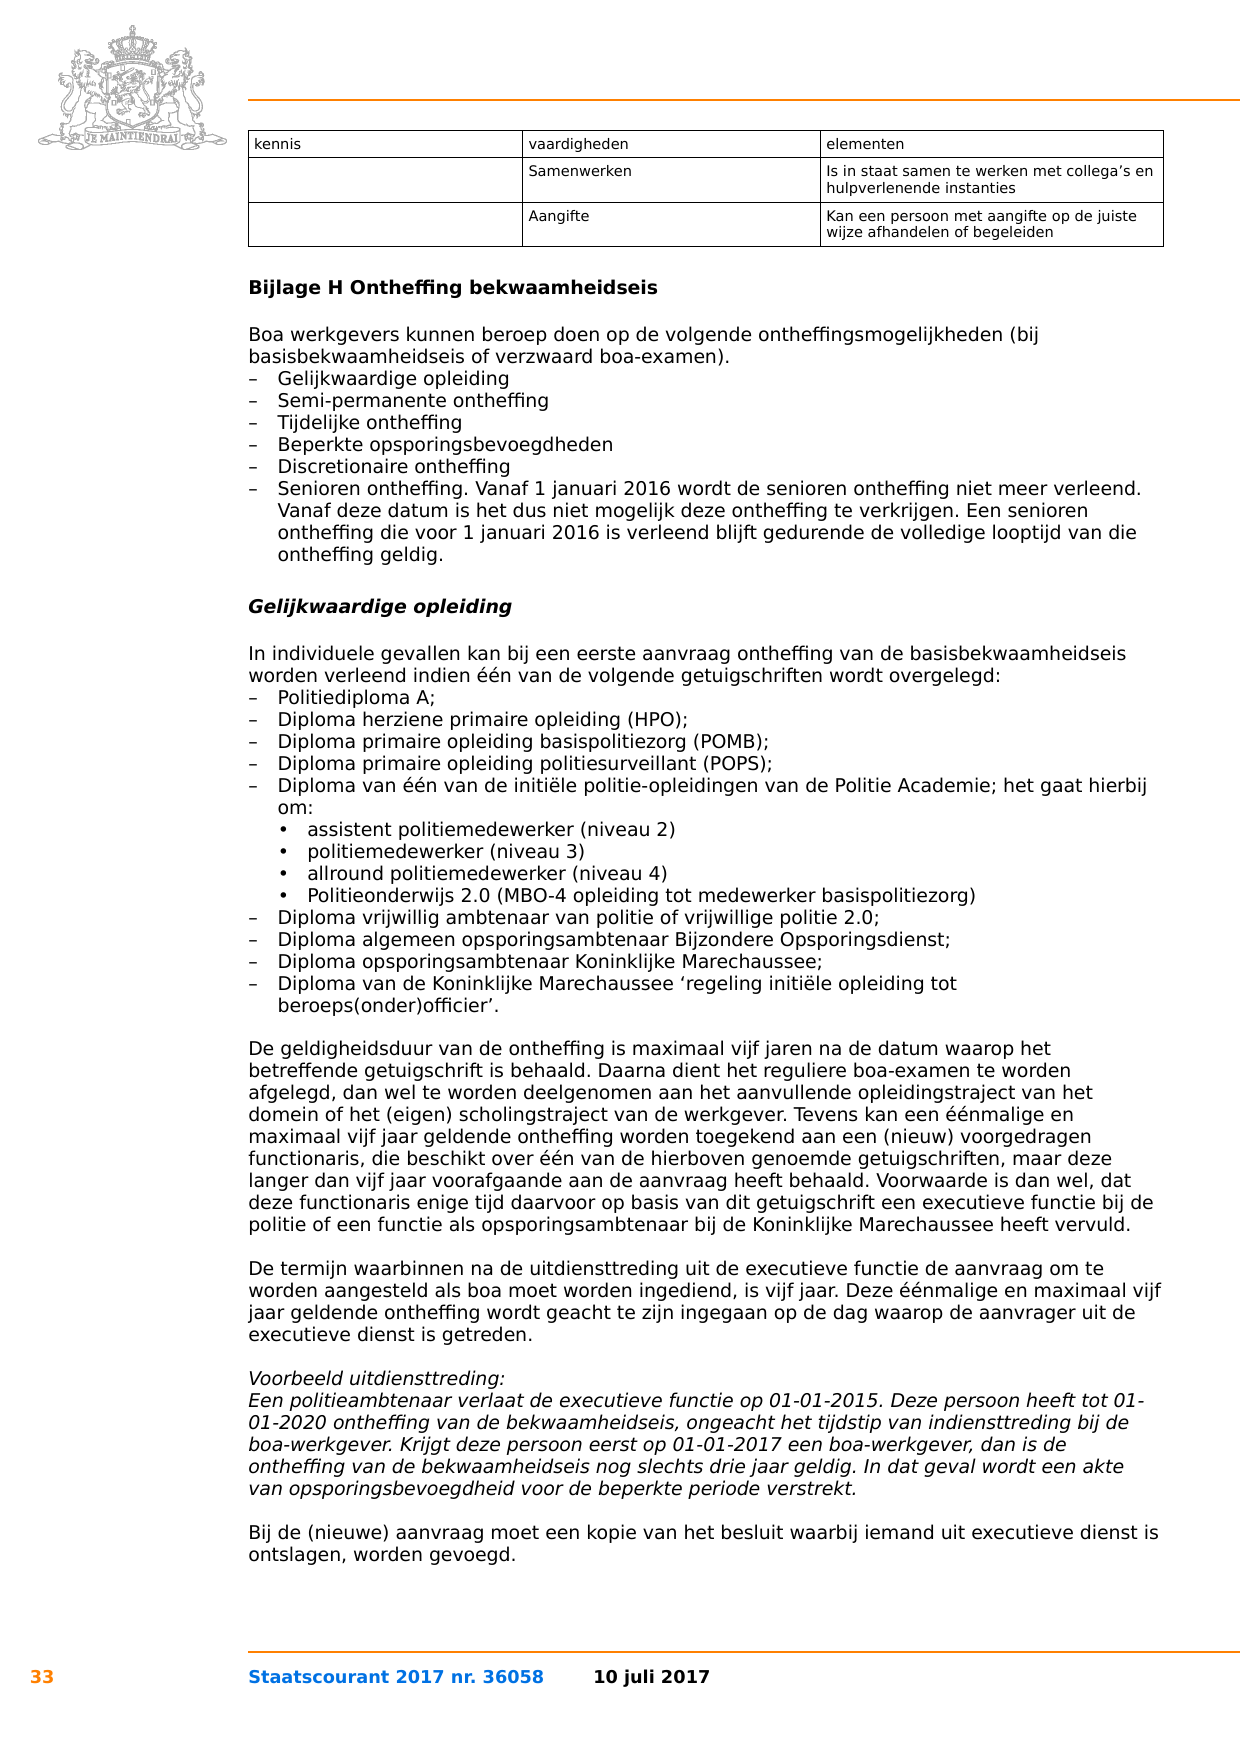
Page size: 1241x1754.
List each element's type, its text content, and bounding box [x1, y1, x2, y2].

text De geldigheidsduur van de ontheffing is maximaal vijf jaren na de datum waarop het betreffende getuigschrift is behaald. Daarna dient het reguliere boa-examen te worden afgelegd, dan wel te worden deelgenomen aan het aanvullende opleidingstraject van het domein of het (eigen) scholingstraject van de werkgever. Tevens kan een éénmalige en maximaal vijf jaar geldende ontheffing worden toegekend aan een (nieuw) voorgedragen functionaris, die beschikt over één van de hierboven genoemde getuigschriften, maar deze langer dan vijf jaar voorafgaande aan de aanvraag heeft behaald. Voorwaarde is dan wel, dat deze functionaris enige tijd daarvoor op basis van dit getuigschrift een executieve functie bij de politie of een functie als opsporingsambtenaar bij de Koninklijke Marechaussee heeft vervuld. [248, 1038, 1163, 1236]
text – Diploma vrijwillig ambtenaar van politie of vrijwillige politie 2.0; [248, 907, 1163, 928]
text – Diploma herziene primaire opleiding (HPO); [248, 709, 1163, 731]
table_header elementen [821, 131, 1163, 157]
text – Beperkte opsporingsbevoegdheden [248, 434, 1163, 456]
text – Politiediploma A; [248, 687, 1163, 709]
text Boa werkgevers kunnen beroep doen op de volgende ontheffingsmogelijkheden (bij basisbekwaamheidseis of verzwaard boa-examen). [248, 324, 1163, 368]
text – Diploma primaire opleiding politiesurveillant (POPS); [248, 753, 1163, 775]
text In individuele gevallen kan bij een eerste aanvraag ontheffing van de basisbekwaamheidseis worden verleend indien één van de volgende getuigschriften wordt overgelegd: [248, 643, 1163, 687]
subtitle Bijlage H Ontheffing bekwaamheidseis [248, 277, 1163, 299]
text • assistent politiemedewerker (niveau 2) [278, 819, 1163, 841]
table_cell Samenwerken [523, 158, 820, 202]
table_header vaardigheden [523, 131, 820, 157]
text – Diploma primaire opleiding basispolitiezorg (POMB); [248, 731, 1163, 753]
table_cell Aangifte [523, 203, 820, 246]
text – Senioren ontheffing. Vanaf 1 januari 2016 wordt de senioren ontheffing niet meer verleend. Vanaf deze datum is het dus niet mogelijk deze ontheffing te verkrijgen. Een senioren ontheffing die voor 1 januari 2016 is verleend blijft gedurende de volledige looptijd van die ontheffing geldig. [248, 478, 1163, 566]
subtitle Gelijkwaardige opleiding [248, 596, 1163, 618]
table_cell Kan een persoon met aangifte op de juiste wijze afhandelen of begeleiden [821, 203, 1163, 246]
text – Diploma van de Koninklijke Marechaussee ‘regeling initiële opleiding tot beroeps(onder)officier’. [248, 972, 1163, 1016]
table_header kennis [249, 131, 522, 157]
text – Semi-permanente ontheffing [248, 390, 1163, 412]
text – Diploma algemeen opsporingsambtenaar Bijzondere Opsporingsdienst; [248, 928, 1163, 951]
text – Discretionaire ontheffing [248, 456, 1163, 478]
text – Diploma opsporingsambtenaar Koninklijke Marechaussee; [248, 951, 1163, 972]
text – Tijdelijke ontheffing [248, 412, 1163, 434]
text • Politieonderwijs 2.0 (MBO-4 opleiding tot medewerker basispolitiezorg) [278, 884, 1163, 907]
text Bij de (nieuwe) aanvraag moet een kopie van het besluit waarbij iemand uit executieve dienst is ontslagen, worden gevoegd. [248, 1522, 1163, 1566]
text Voorbeeld uitdiensttreding: [248, 1368, 1163, 1390]
text • politiemedewerker (niveau 3) [278, 841, 1163, 863]
text – Gelijkwaardige opleiding [248, 368, 1163, 390]
table_cell [249, 203, 522, 246]
text Een politieambtenaar verlaat de executieve functie op 01-01-2015. Deze persoon heeft tot 01-01-2020 ontheffing van de bekwaamheidseis, ongeacht het tijdstip van indiensttreding bij de boa-werkgever. Krijgt deze persoon eerst op 01-01-2017 een boa-werkgever, dan is de ontheffing van de bekwaamheidseis nog slechts drie jaar geldig. In dat geval wordt een akte van opsporingsbevoegdheid voor de beperkte periode verstrekt. [248, 1390, 1163, 1500]
text De termijn waarbinnen na de uitdiensttreding uit de executieve functie de aanvraag om te worden aangesteld als boa moet worden ingediend, is vijf jaar. Deze éénmalige en maximaal vijf jaar geldende ontheffing wordt geacht te zijn ingegaan op de dag waarop de aanvrager uit de executieve dienst is getreden. [248, 1258, 1163, 1346]
text • allround politiemedewerker (niveau 4) [278, 863, 1163, 884]
picture [38, 25, 227, 150]
text – Diploma van één van de initiële politie-opleidingen van de Politie Academie; het gaat hierbij om: [248, 775, 1163, 819]
table_cell Is in staat samen te werken met collega’s en hulpverlenende instanties [821, 158, 1163, 202]
table_cell [249, 158, 522, 202]
